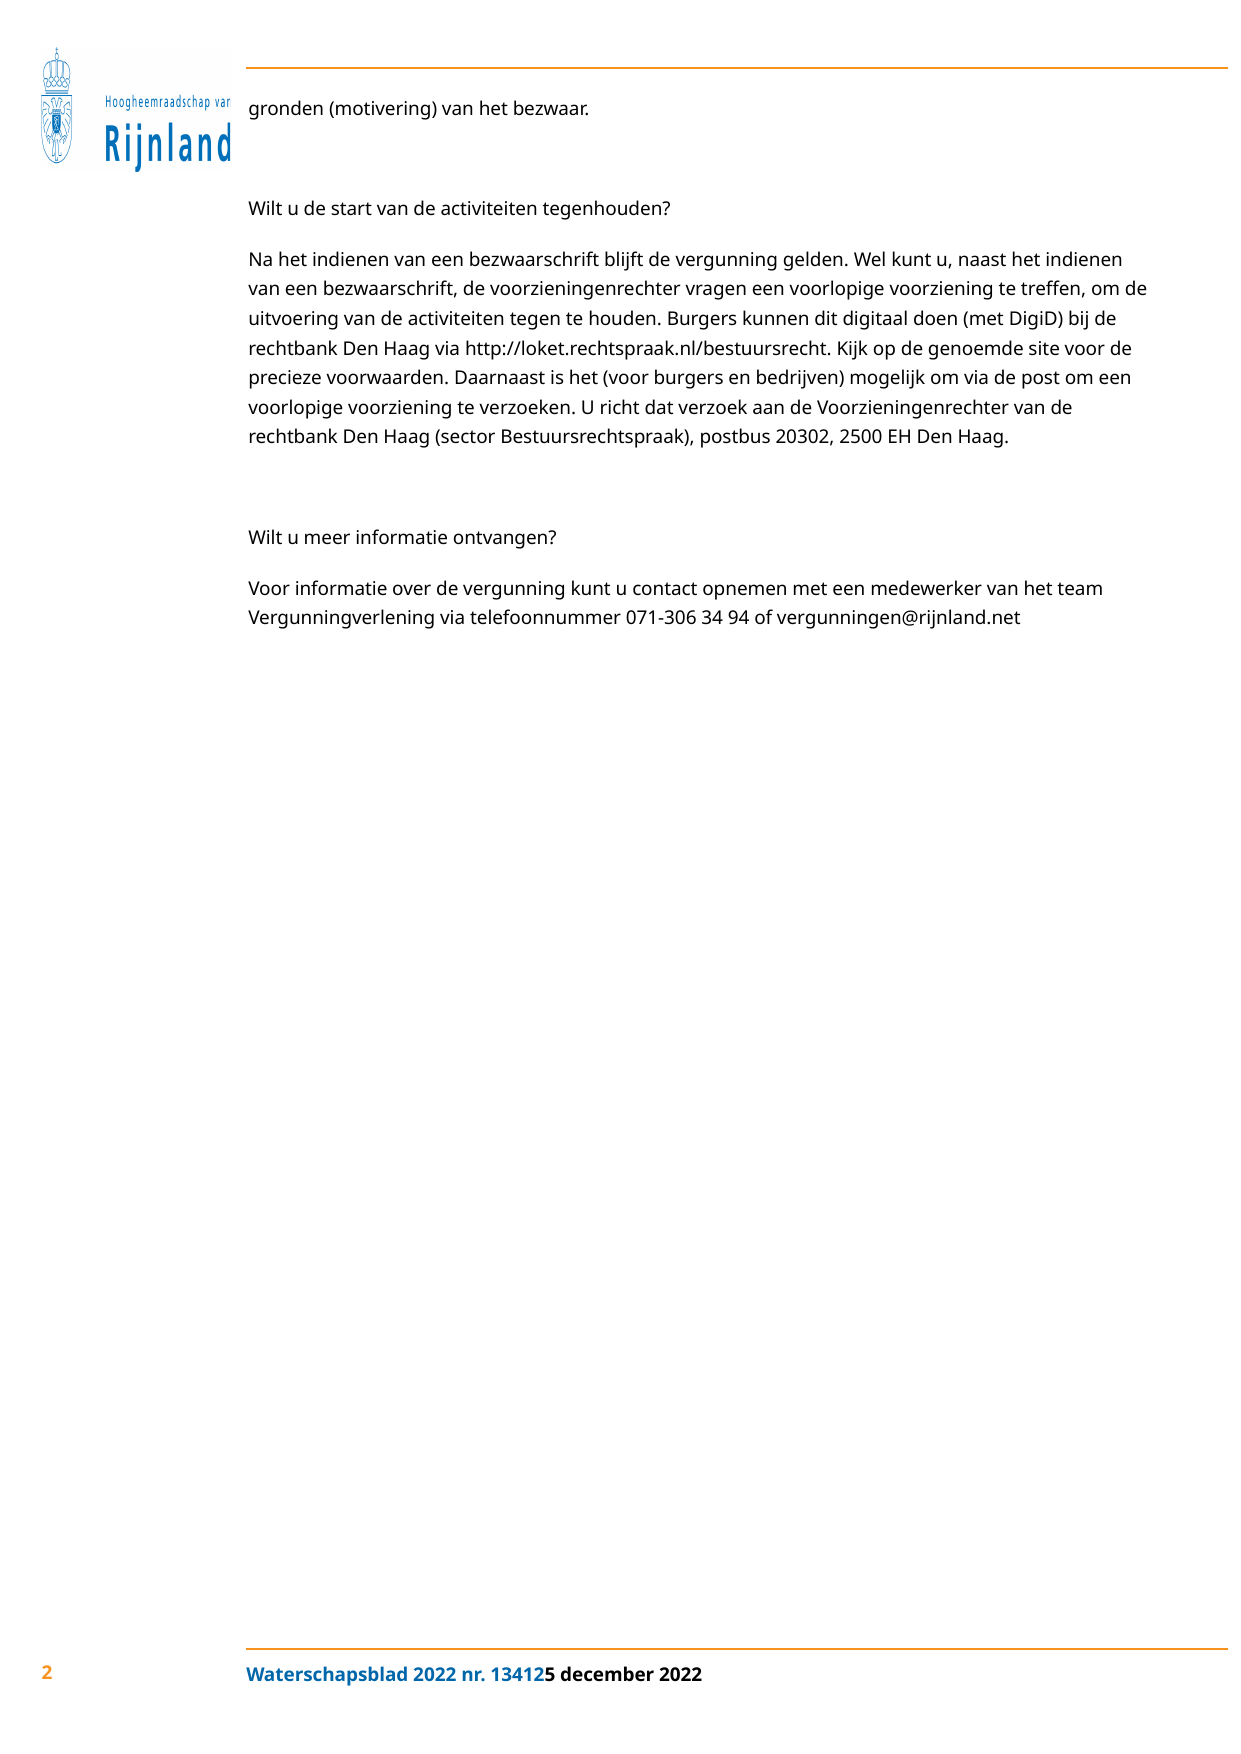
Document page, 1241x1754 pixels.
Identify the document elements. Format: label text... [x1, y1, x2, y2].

text Wilt u meer informatie ontvangen? [248, 524, 1152, 550]
text Wilt u de start van de activiteiten tegenhouden? [248, 196, 1152, 221]
text gronden (motivering) van het bezwaar. [248, 95, 1152, 121]
picture [41, 47, 231, 172]
text Na het indienen van een bezwaarschrift blijft de vergunning gelden. Wel kunt u, naast het indienen van een bezwaarschrift, de voorzieningenrechter vragen een voorlopige voorziening te treffen, om de uitvoering van de activiteiten tegen te houden. Burgers kunnen dit digitaal doen (met DigiD) bij de rechtbank Den Haag via http://loket.rechtspraak.nl/bestuursrecht. Kijk op de genoemde site voor de precieze voorwaarden. Daarnaast is het (voor burgers en bedrijven) mogelijk om via de post om een voorlopige voorziening te verzoeken. U richt dat verzoek aan de Voorzieningenrechter van de rechtbank Den Haag (sector Bestuursrechtspraak), postbus 20302, 2500 EH Den Haag. [248, 246, 1152, 449]
text Voor informatie over de vergunning kunt u contact opnemen met een medewerker van het team Vergunningverlening via telefoonnummer 071-306 34 94 of vergunningen@rijnland.net [248, 575, 1152, 630]
